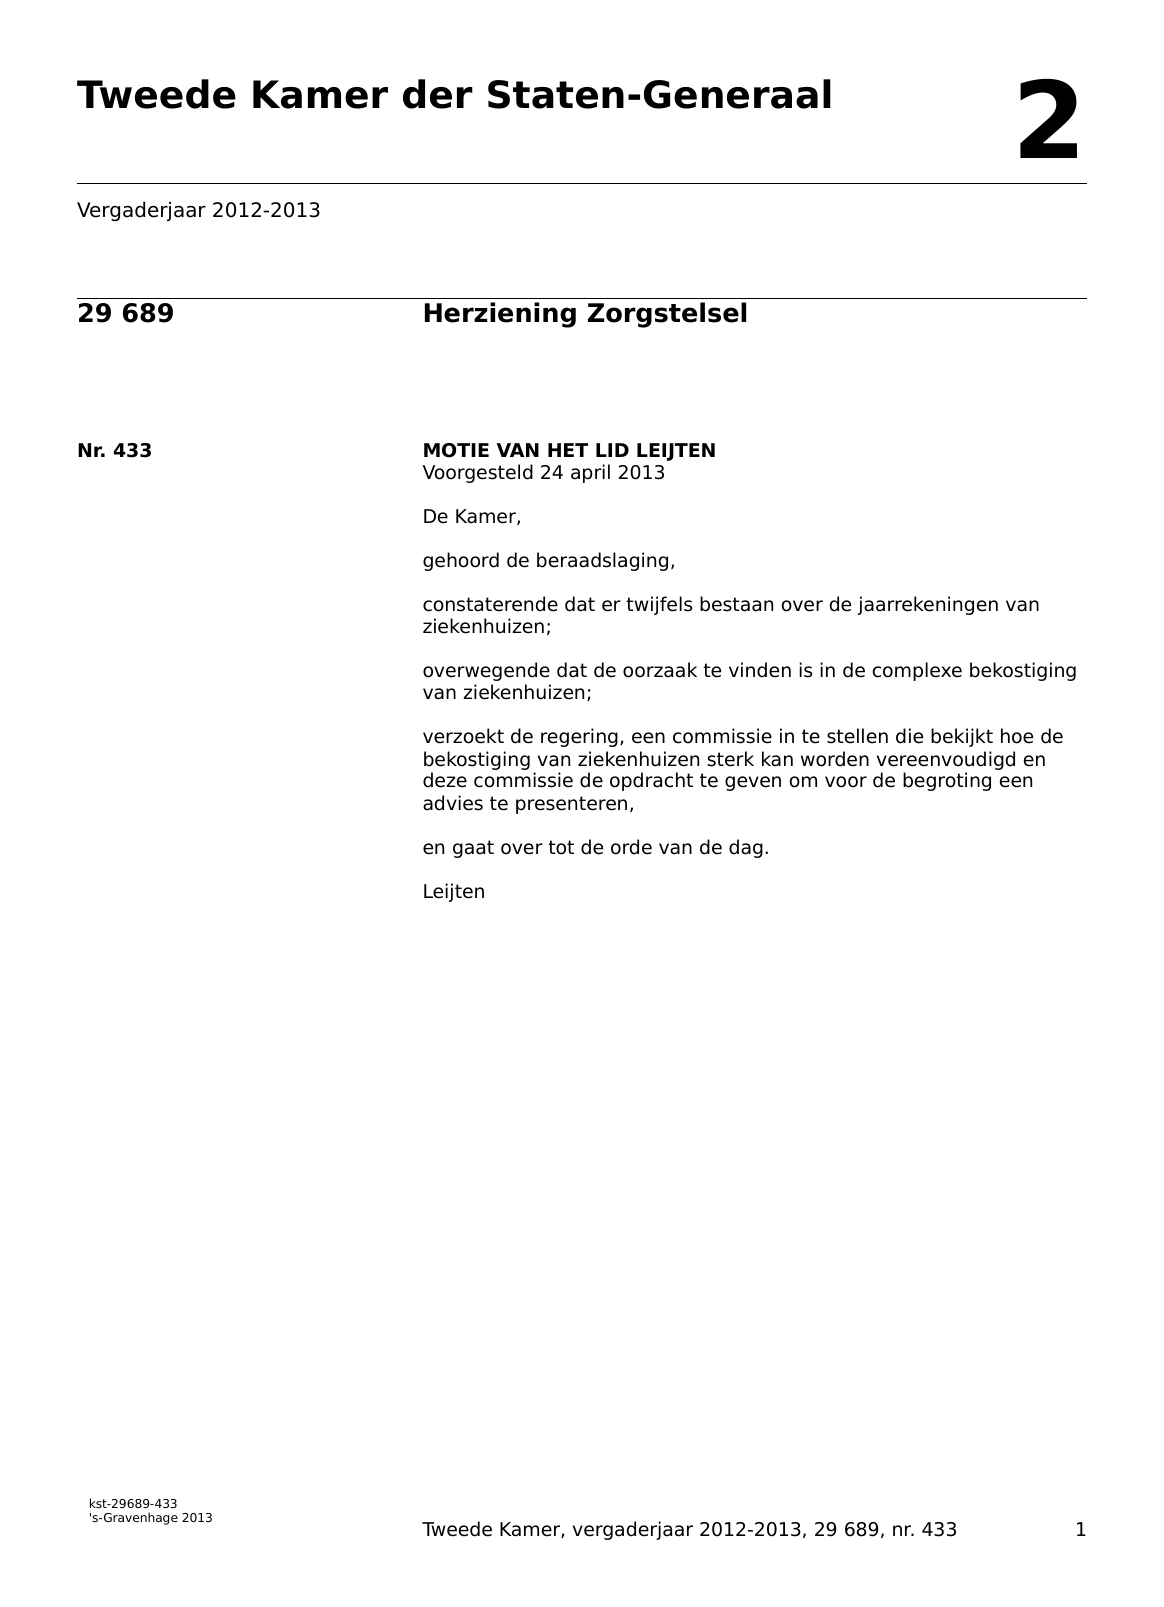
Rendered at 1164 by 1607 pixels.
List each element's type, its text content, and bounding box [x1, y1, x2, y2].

text overwegende dat de oorzaak te vinden is in de complexe bekostiging van ziekenhuizen; [422, 660, 1087, 704]
text Leijten [422, 881, 1087, 903]
subtitle Nr. 433 MOTIE VAN HET LID LEIJTEN [77, 440, 1087, 462]
table_cell Vergaderjaar 2012-2013 [77, 184, 1087, 298]
table_header 2 [886, 59, 1087, 183]
text De Kamer, [422, 506, 1087, 528]
text kst-29689-433 [88, 1497, 323, 1511]
text en gaat over tot de orde van de dag. [422, 837, 1087, 858]
text Voorgesteld 24 april 2013 [422, 462, 1087, 484]
text 's-Gravenhage 2013 [88, 1511, 323, 1525]
text verzoekt de regering, een commissie in te stellen die bekijkt hoe de bekostiging van ziekenhuizen sterk kan worden vereenvoudigd en deze commissie de opdracht te geven om voor de begroting een advies te presenteren, [422, 726, 1087, 814]
text gehoord de beraadslaging, [422, 550, 1087, 572]
text constaterende dat er twijfels bestaan over de jaarrekeningen van ziekenhuizen; [422, 594, 1087, 638]
table_header Tweede Kamer der Staten-Generaal [77, 59, 886, 183]
subtitle 29 689 Herziening Zorgstelsel [77, 299, 1087, 329]
